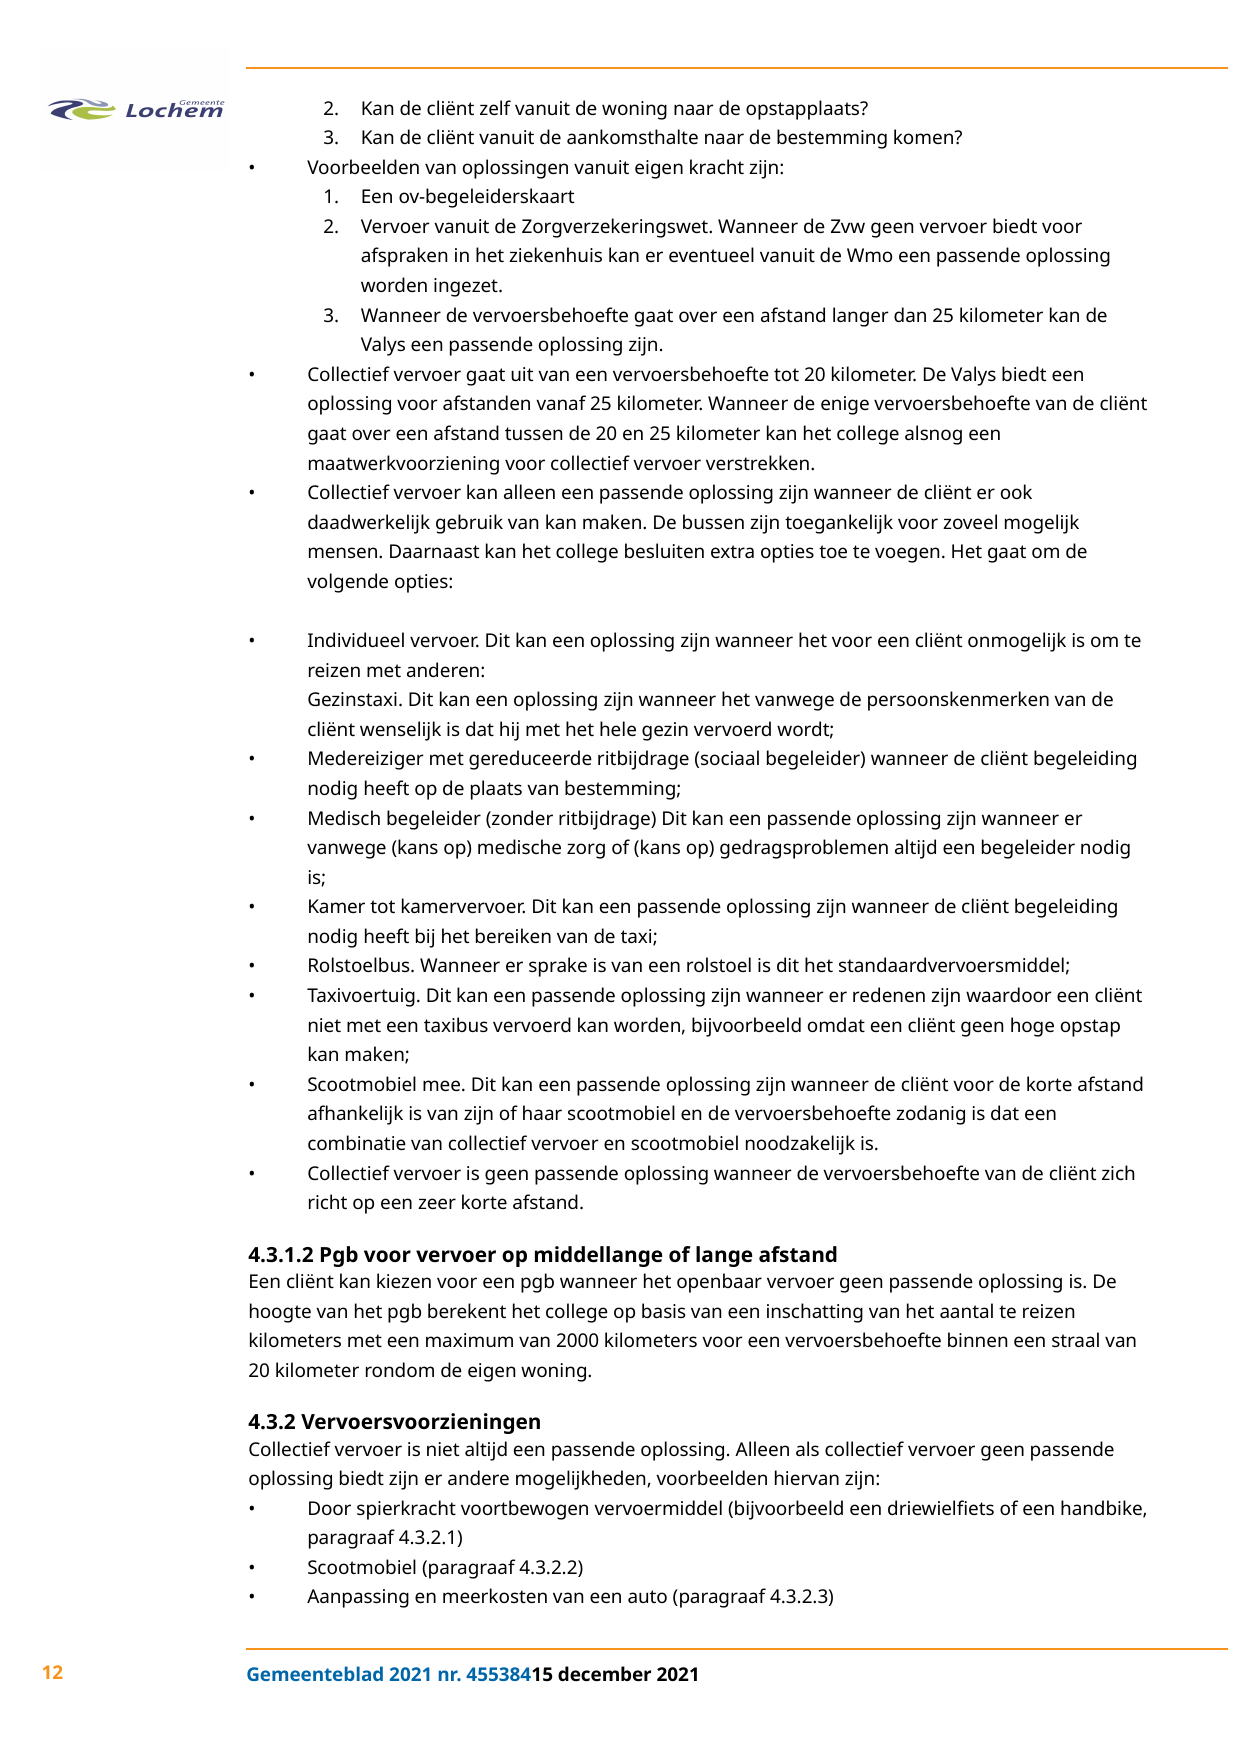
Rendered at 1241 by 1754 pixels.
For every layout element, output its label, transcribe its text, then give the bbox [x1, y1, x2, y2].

text Collectief vervoer is niet altijd een passende oplossing. Alleen als collectief vervoer geen passende oplossing biedt zijn er andere mogelijkheden, voorbeelden hiervan zijn: [248, 1436, 1152, 1491]
list Medereiziger met gereduceerde ritbijdrage (sociaal begeleider) wanneer de cliënt begeleiding nodig heeft op de plaats van bestemming; [248, 746, 1152, 801]
list Vervoer vanuit de Zorgverzekeringswet. Wanneer de Zvw geen vervoer biedt voor afspraken in het ziekenhuis kan er eventueel vanuit de Wmo een passende oplossing worden ingezet. [323, 213, 1152, 298]
list Kan de cliënt zelf vanuit de woning naar de opstapplaats? [323, 95, 1152, 121]
list Collectief vervoer kan alleen een passende oplossing zijn wanneer de cliënt er ook daadwerkelijk gebruik van kan maken. De bussen zijn toegankelijk voor zoveel mogelijk mensen. Daarnaast kan het college besluiten extra opties toe te voegen. Het gaat om de volgende opties: [248, 479, 1152, 594]
list Voorbeelden van oplossingen vanuit eigen kracht zijn: [248, 154, 1152, 180]
list Collectief vervoer is geen passende oplossing wanneer de vervoersbehoefte van de cliënt zich richt op een zeer korte afstand. [248, 1160, 1152, 1215]
list Kamer tot kamervervoer. Dit kan een passende oplossing zijn wanneer de cliënt begeleiding nodig heeft bij het bereiken van de taxi; [248, 893, 1152, 949]
list Taxivoertuig. Dit kan een passende oplossing zijn wanneer er redenen zijn waardoor een cliënt niet met een taxibus vervoerd kan worden, bijvoorbeeld omdat een cliënt geen hoge opstap kan maken; [248, 982, 1152, 1067]
picture [41, 47, 231, 172]
list Rolstoelbus. Wanneer er sprake is van een rolstoel is dit het standaardvervoersmiddel; [248, 953, 1152, 978]
list Wanneer de vervoersbehoefte gaat over een afstand langer dan 25 kilometer kan de Valys een passende oplossing zijn. [323, 302, 1152, 357]
list Collectief vervoer gaat uit van een vervoersbehoefte tot 20 kilometer. De Valys biedt een oplossing voor afstanden vanaf 25 kilometer. Wanneer de enige vervoersbehoefte van de cliënt gaat over een afstand tussen de 20 en 25 kilometer kan het college alsnog een maatwerkvoorziening voor collectief vervoer verstrekken. [248, 361, 1152, 476]
list Individueel vervoer. Dit kan een oplossing zijn wanneer het voor een cliënt onmogelijk is om te reizen met anderen: [248, 627, 1152, 683]
text 4.3.1.2 Pgb voor vervoer op middellange of lange afstand [248, 1240, 1152, 1268]
text 4.3.2 Vervoersvoorzieningen [248, 1407, 1152, 1436]
list Aanpassing en meerkosten van een auto (paragraaf 4.3.2.3) [248, 1584, 1152, 1609]
list Scootmobiel mee. Dit kan een passende oplossing zijn wanneer de cliënt voor de korte afstand afhankelijk is van zijn of haar scootmobiel en de vervoersbehoefte zodanig is dat een combinatie van collectief vervoer en scootmobiel noodzakelijk is. [248, 1071, 1152, 1156]
list Medisch begeleider (zonder ritbijdrage) Dit kan een passende oplossing zijn wanneer er vanwege (kans op) medische zorg of (kans op) gedragsproblemen altijd een begeleider nodig is; [248, 805, 1152, 890]
list Gezinstaxi. Dit kan een oplossing zijn wanneer het vanwege de persoonskenmerken van de cliënt wenselijk is dat hij met het hele gezin vervoerd wordt; [248, 686, 1152, 742]
list Door spierkracht voortbewogen vervoermiddel (bijvoorbeeld een driewielfiets of een handbike, paragraaf 4.3.2.1) [248, 1495, 1152, 1550]
text Een cliënt kan kiezen voor een pgb wanneer het openbaar vervoer geen passende oplossing is. De hoogte van het pgb berekent het college op basis van een inschatting van het aantal te reizen kilometers met een maximum van 2000 kilometers voor een vervoersbehoefte binnen een straal van 20 kilometer rondom de eigen woning. [248, 1268, 1152, 1383]
list Scootmobiel (paragraaf 4.3.2.2) [248, 1554, 1152, 1580]
list Kan de cliënt vanuit de aankomsthalte naar de bestemming komen? [323, 124, 1152, 150]
list Een ov-begeleiderskaart [323, 183, 1152, 209]
